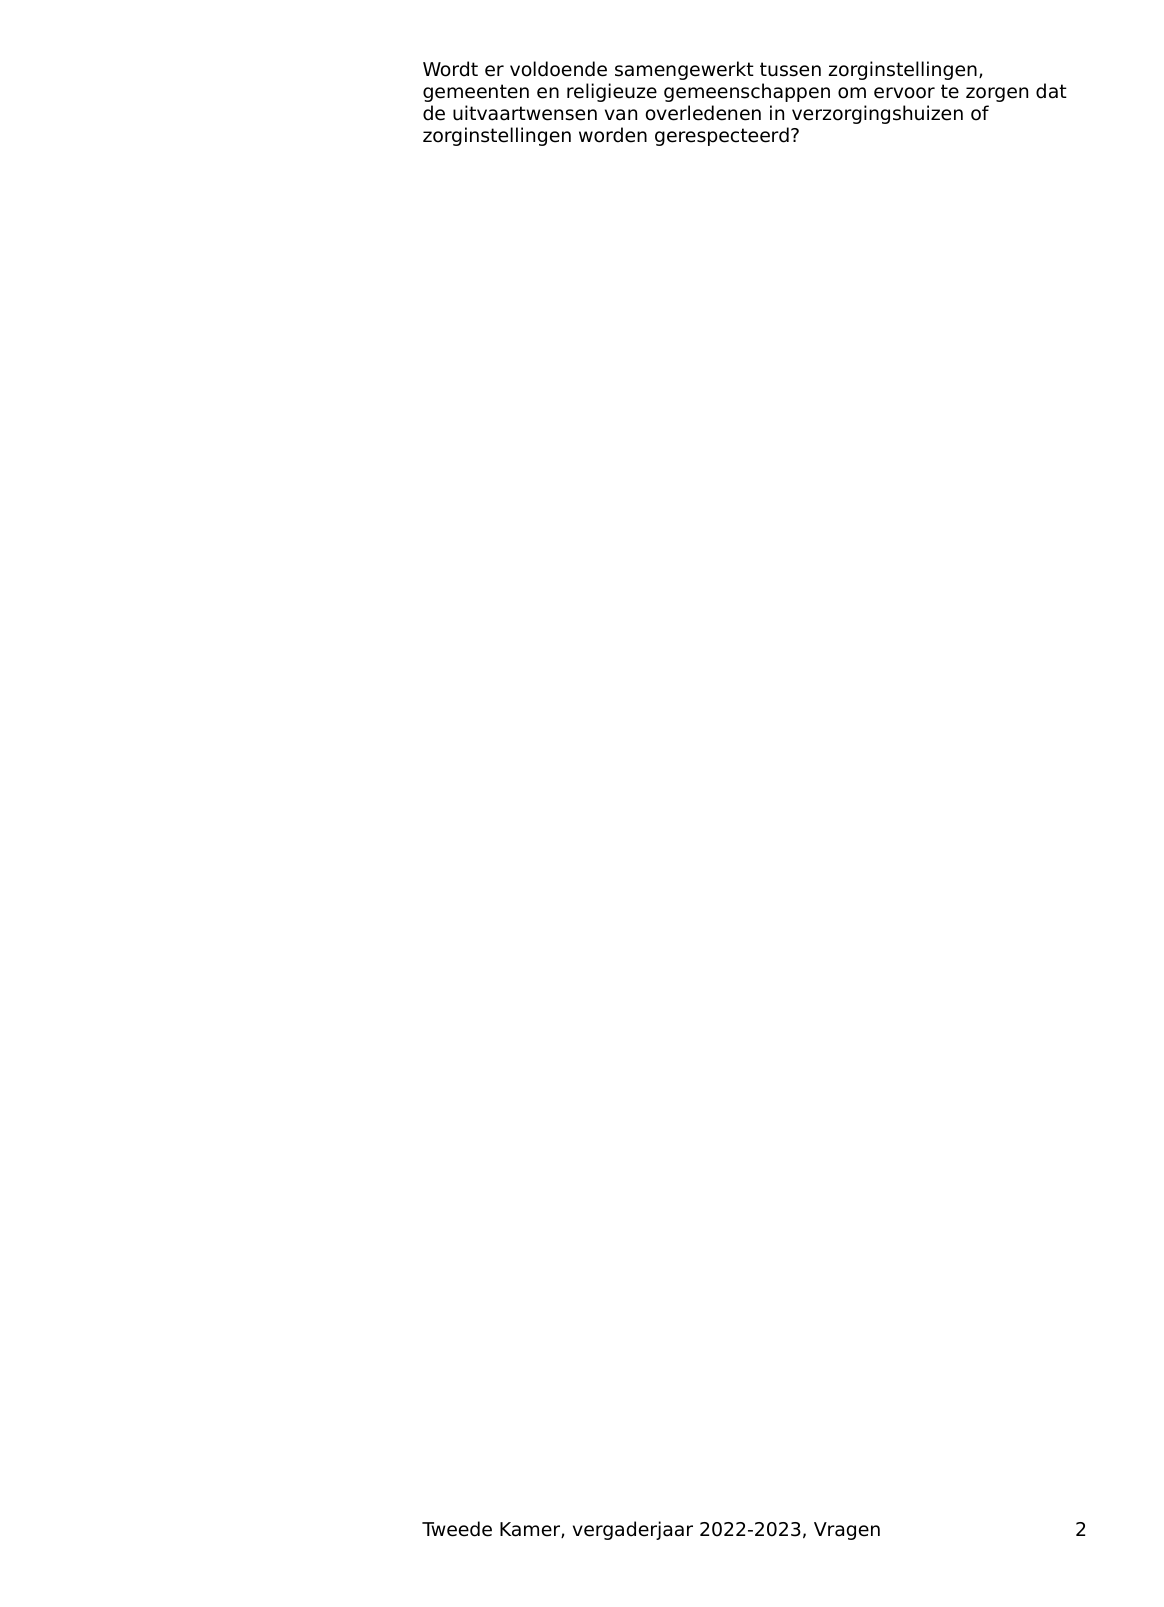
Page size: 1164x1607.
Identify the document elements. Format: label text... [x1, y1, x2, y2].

text Wordt er voldoende samengewerkt tussen zorginstellingen, gemeenten en religieuze gemeenschappen om ervoor te zorgen dat de uitvaartwensen van overledenen in verzorgingshuizen of zorginstellingen worden gerespecteerd? [422, 59, 1087, 147]
